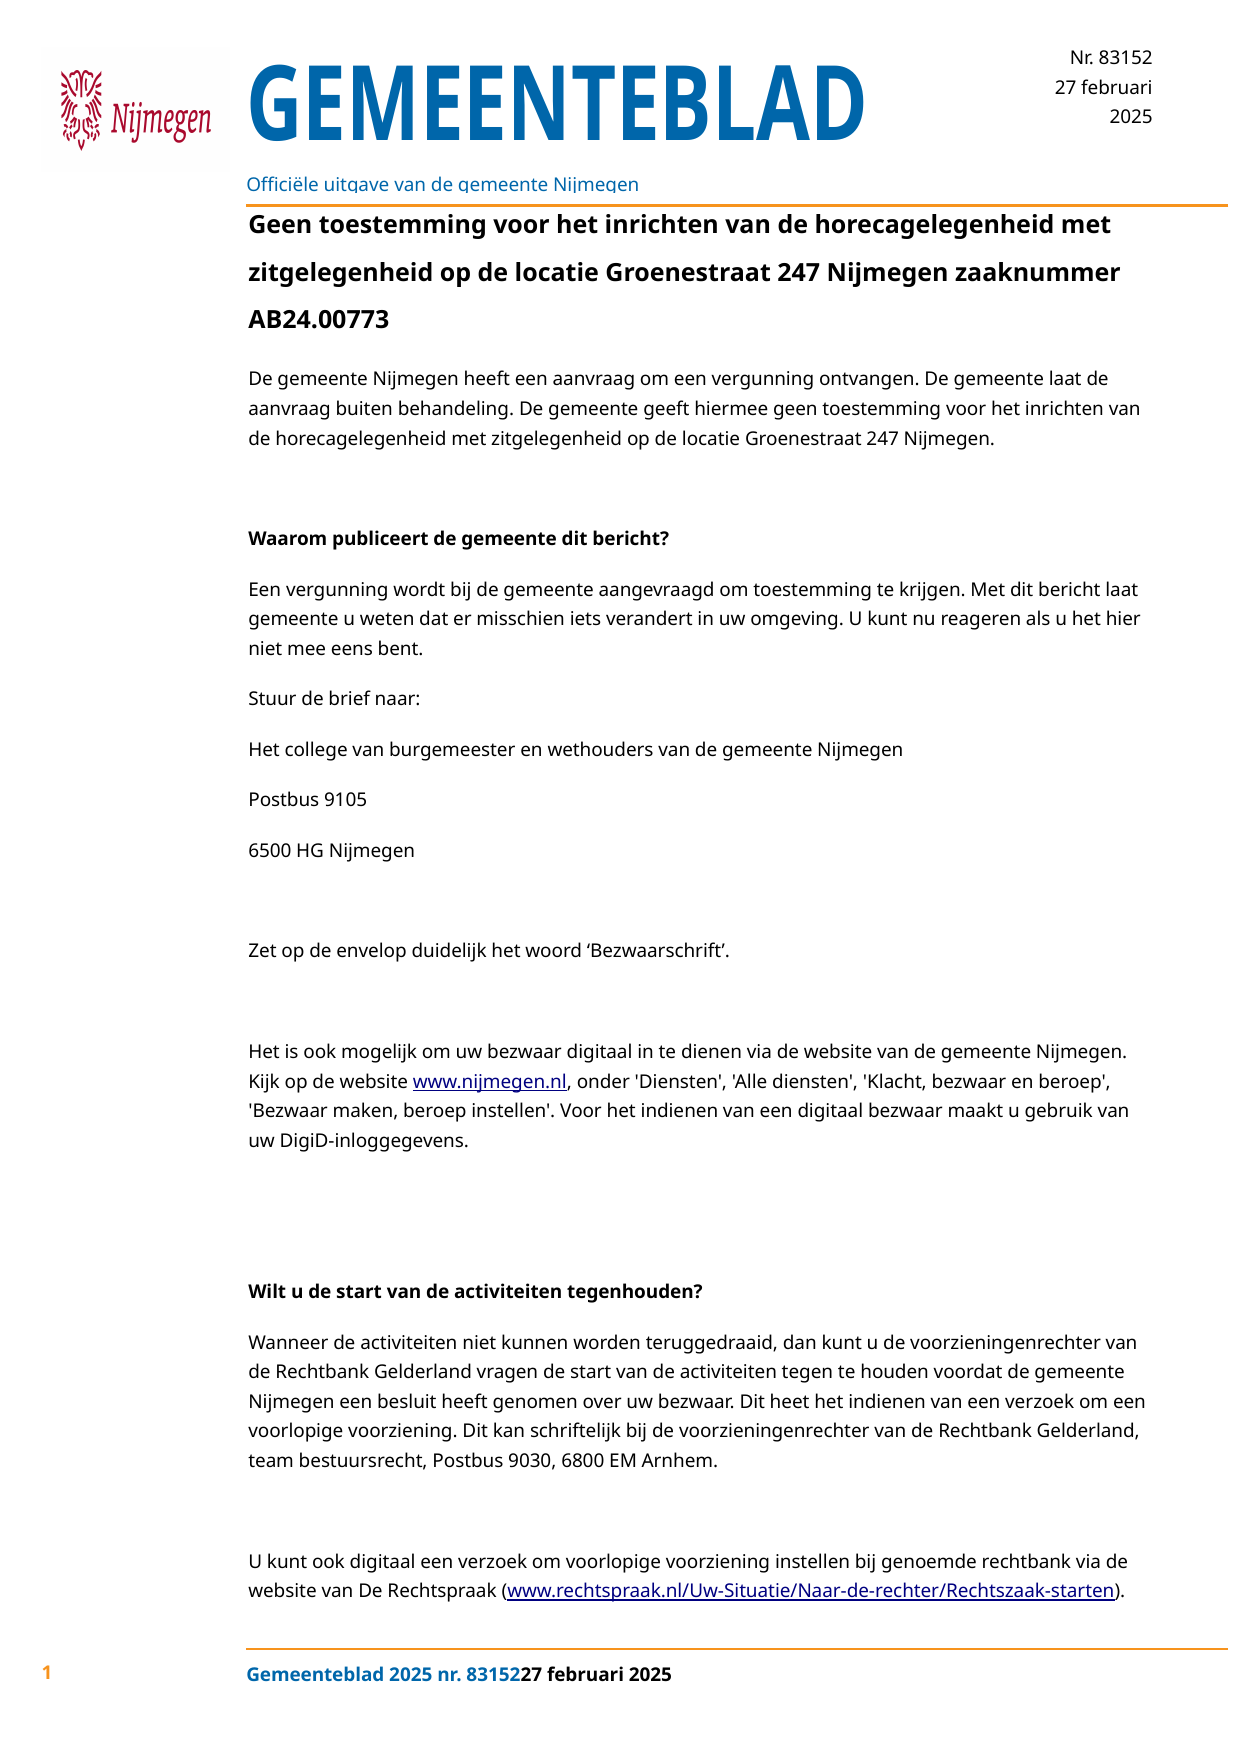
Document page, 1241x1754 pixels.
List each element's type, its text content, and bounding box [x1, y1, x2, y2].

text Wanneer de activiteiten niet kunnen worden teruggedraaid, dan kunt u de voorzieningenrechter van de Rechtbank Gelderland vragen de start van de activiteiten tegen te houden voordat de gemeente Nijmegen een besluit heeft genomen over uw bezwaar. Dit heet het indienen van een verzoek om een voorlopige voorziening. Dit kan schriftelijk bij de voorzieningenrechter van de Rechtbank Gelderland, team bestuursrecht, Postbus 9030, 6800 EM Arnhem. [248, 1329, 1152, 1473]
text U kunt ook digitaal een verzoek om voorlopige voorziening instellen bij genoemde rechtbank via de website van De Rechtspraak (www.rechtspraak.nl/Uw-Situatie/Naar-de-rechter/Rechtszaak-starten). [248, 1548, 1152, 1603]
text Het is ook mogelijk om uw bezwaar digitaal in te dienen via de website van de gemeente Nijmegen. Kijk op de website www.nijmegen.nl, onder 'Diensten', 'Alle diensten', 'Klacht, bezwaar en beroep', 'Bezwaar maken, beroep instellen'. Voor het indienen van een digitaal bezwaar maakt u gebruik van uw DigiD-inloggegevens. [248, 1038, 1152, 1153]
text 6500 HG Nijmegen [248, 837, 1152, 862]
text Zet op de envelop duidelijk het woord ‘Bezwaarschrift’. [248, 938, 1152, 963]
picture [41, 47, 231, 172]
text Waarom publiceert de gemeente dit bericht? [248, 526, 1152, 551]
text Postbus 9105 [248, 786, 1152, 812]
text Een vergunning wordt bij de gemeente aangevraagd om toestemming te krijgen. Met dit bericht laat gemeente u weten dat er misschien iets verandert in uw omgeving. U kunt nu reageren als u het hier niet mee eens bent. [248, 576, 1152, 661]
text Stuur de brief naar: [248, 686, 1152, 711]
text Geen toestemming voor het inrichten van de horecagelegenheid met zitgelegenheid op de locatie Groenestraat 247 Nijmegen zaaknummer AB24.00773 [248, 207, 1152, 336]
text De gemeente Nijmegen heeft een aanvraag om een vergunning ontvangen. De gemeente laat de aanvraag buiten behandeling. De gemeente geeft hiermee geen toestemming voor het inrichten van de horecagelegenheid met zitgelegenheid op de locatie Groenestraat 247 Nijmegen. [248, 366, 1152, 450]
text Wilt u de start van de activiteiten tegenhouden? [248, 1278, 1152, 1304]
text Het college van burgemeester en wethouders van de gemeente Nijmegen [248, 736, 1152, 762]
